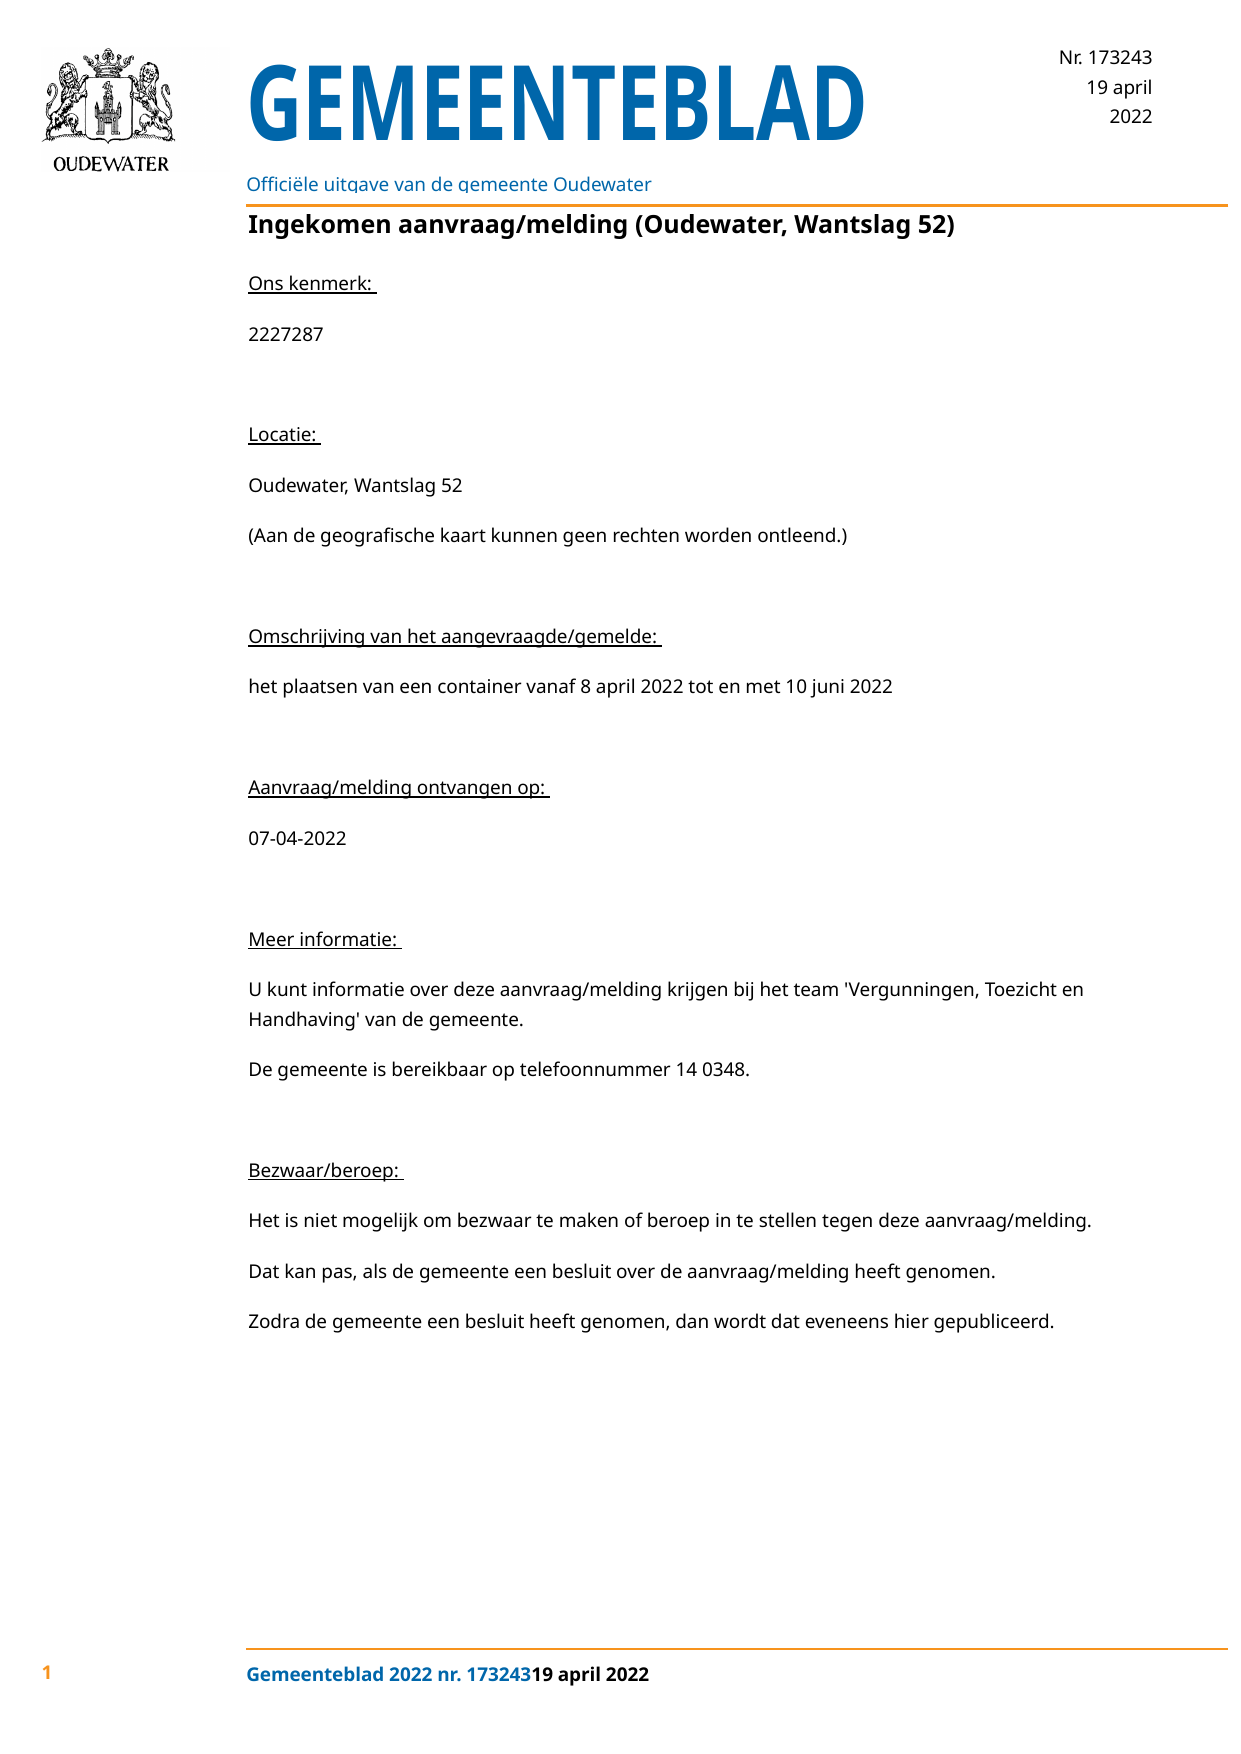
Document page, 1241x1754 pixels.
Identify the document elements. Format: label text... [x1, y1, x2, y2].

text 2227287 [248, 321, 1152, 346]
text Omschrijving van het aangevraagde/gemelde: [248, 623, 1152, 649]
text 07-04-2022 [248, 825, 1152, 851]
text Zodra de gemeente een besluit heeft genomen, dan wordt dat eveneens hier gepubliceerd. [248, 1308, 1152, 1334]
text (Aan de geografische kaart kunnen geen rechten worden ontleend.) [248, 522, 1152, 548]
text Het is niet mogelijk om bezwaar te maken of beroep in te stellen tegen deze aanvraag/melding. [248, 1207, 1152, 1233]
text Ingekomen aanvraag/melding (Oudewater, Wantslag 52) [248, 207, 1152, 241]
text Oudewater, Wantslag 52 [248, 472, 1152, 498]
text Ons kenmerk: [248, 270, 1152, 296]
text het plaatsen van een container vanaf 8 april 2022 tot en met 10 juni 2022 [248, 674, 1152, 699]
picture [41, 47, 231, 172]
text Locatie: [248, 422, 1152, 447]
text Aanvraag/melding ontvangen op: [248, 774, 1152, 800]
text Dat kan pas, als de gemeente een besluit over de aanvraag/melding heeft genomen. [248, 1258, 1152, 1283]
text U kunt informatie over deze aanvraag/melding krijgen bij het team 'Vergunningen, Toezicht en Handhaving' van de gemeente. [248, 976, 1152, 1031]
text De gemeente is bereikbaar op telefoonnummer 14 0348. [248, 1056, 1152, 1082]
text Bezwaar/beroep: [248, 1157, 1152, 1183]
text Meer informatie: [248, 926, 1152, 951]
